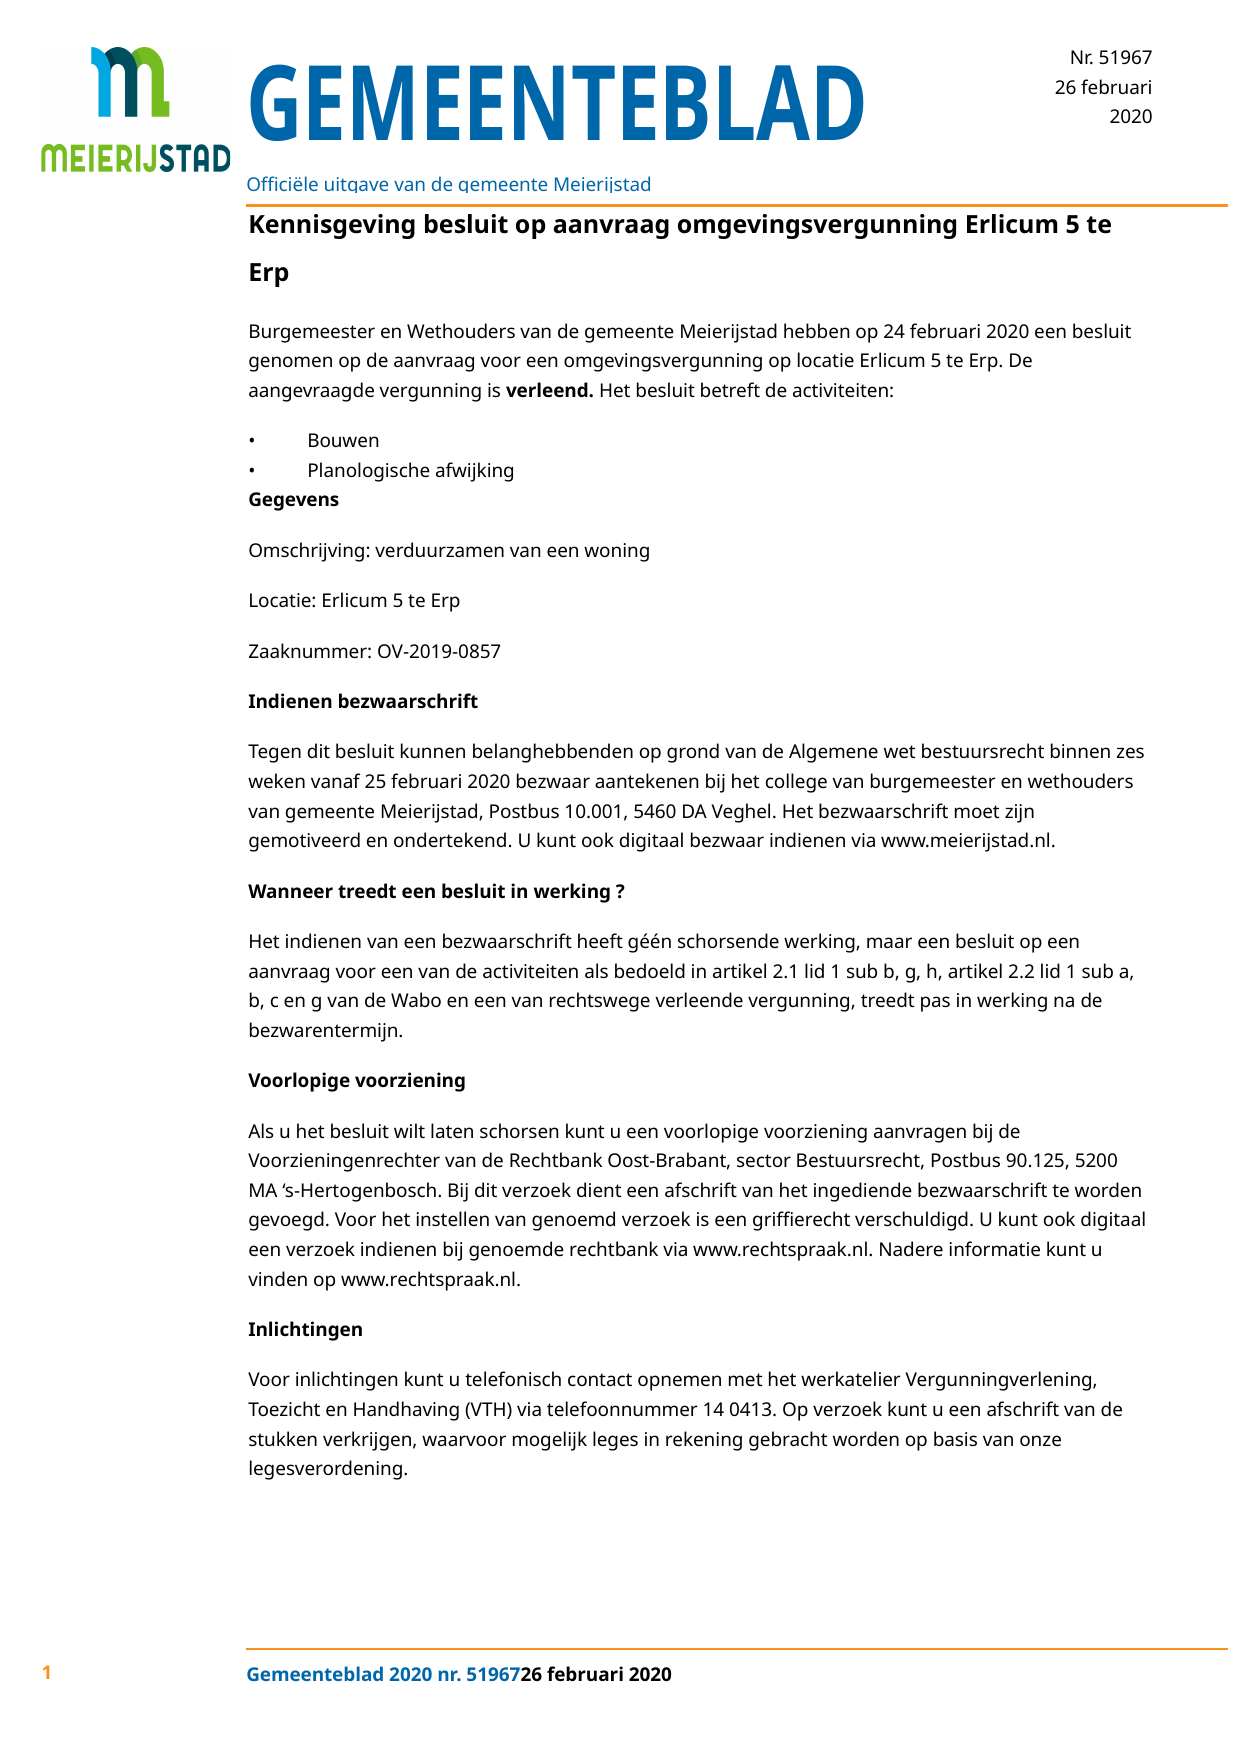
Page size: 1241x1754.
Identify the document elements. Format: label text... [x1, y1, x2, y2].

text Tegen dit besluit kunnen belanghebbenden op grond van de Algemene wet bestuursrecht binnen zes weken vanaf 25 februari 2020 bezwaar aantekenen bij het college van burgemeester en wethouders van gemeente Meierijstad, Postbus 10.001, 5460 DA Veghel. Het bezwaarschrift moet zijn gemotiveerd en ondertekend. U kunt ook digitaal bezwaar indienen via www.meierijstad.nl. [248, 739, 1152, 853]
list Bouwen [248, 427, 1152, 453]
text Voor inlichtingen kunt u telefonisch contact opnemen met het werkatelier Vergunningverlening, Toezicht en Handhaving (VTH) via telefoonnummer 14 0413. Op verzoek kunt u een afschrift van de stukken verkrijgen, waarvoor mogelijk leges in rekening gebracht worden op basis van onze legesverordening. [248, 1367, 1152, 1481]
text Het indienen van een bezwaarschrift heeft géén schorsende werking, maar een besluit op een aanvraag voor een van de activiteiten als bedoeld in artikel 2.1 lid 1 sub b, g, h, artikel 2.2 lid 1 sub a, b, c en g van de Wabo en een van rechtswege verleende vergunning, treedt pas in werking na de bezwarentermijn. [248, 928, 1152, 1043]
text Voorlopige voorziening [248, 1067, 1152, 1093]
text Omschrijving: verduurzamen van een woning [248, 537, 1152, 563]
picture [41, 47, 231, 172]
text Wanneer treedt een besluit in werking ? [248, 878, 1152, 904]
text Inlichtingen [248, 1316, 1152, 1342]
text Burgemeester en Wethouders van de gemeente Meierijstad hebben op 24 februari 2020 een besluit genomen op de aanvraag voor een omgevingsvergunning op locatie Erlicum 5 te Erp. De aangevraagde vergunning is verleend. Het besluit betreft de activiteiten: [248, 318, 1152, 403]
text Locatie: Erlicum 5 te Erp [248, 587, 1152, 613]
text Indienen bezwaarschrift [248, 688, 1152, 714]
text Als u het besluit wilt laten schorsen kunt u een voorlopige voorziening aanvragen bij de Voorzieningenrechter van de Rechtbank Oost-Brabant, sector Bestuursrecht, Postbus 90.125, 5200 MA ‘s-Hertogenbosch. Bij dit verzoek dient een afschrift van het ingediende bezwaarschrift te worden gevoegd. Voor het instellen van genoemd verzoek is een griffierecht verschuldigd. U kunt ook digitaal een verzoek indienen bij genoemde rechtbank via www.rechtspraak.nl. Nadere informatie kunt u vinden op www.rechtspraak.nl. [248, 1118, 1152, 1292]
text Zaaknummer: OV-2019-0857 [248, 638, 1152, 664]
text Gegevens [248, 487, 1152, 512]
list Planologische afwijking [248, 457, 1152, 483]
text Kennisgeving besluit op aanvraag omgevingsvergunning Erlicum 5 te Erp [248, 207, 1152, 288]
